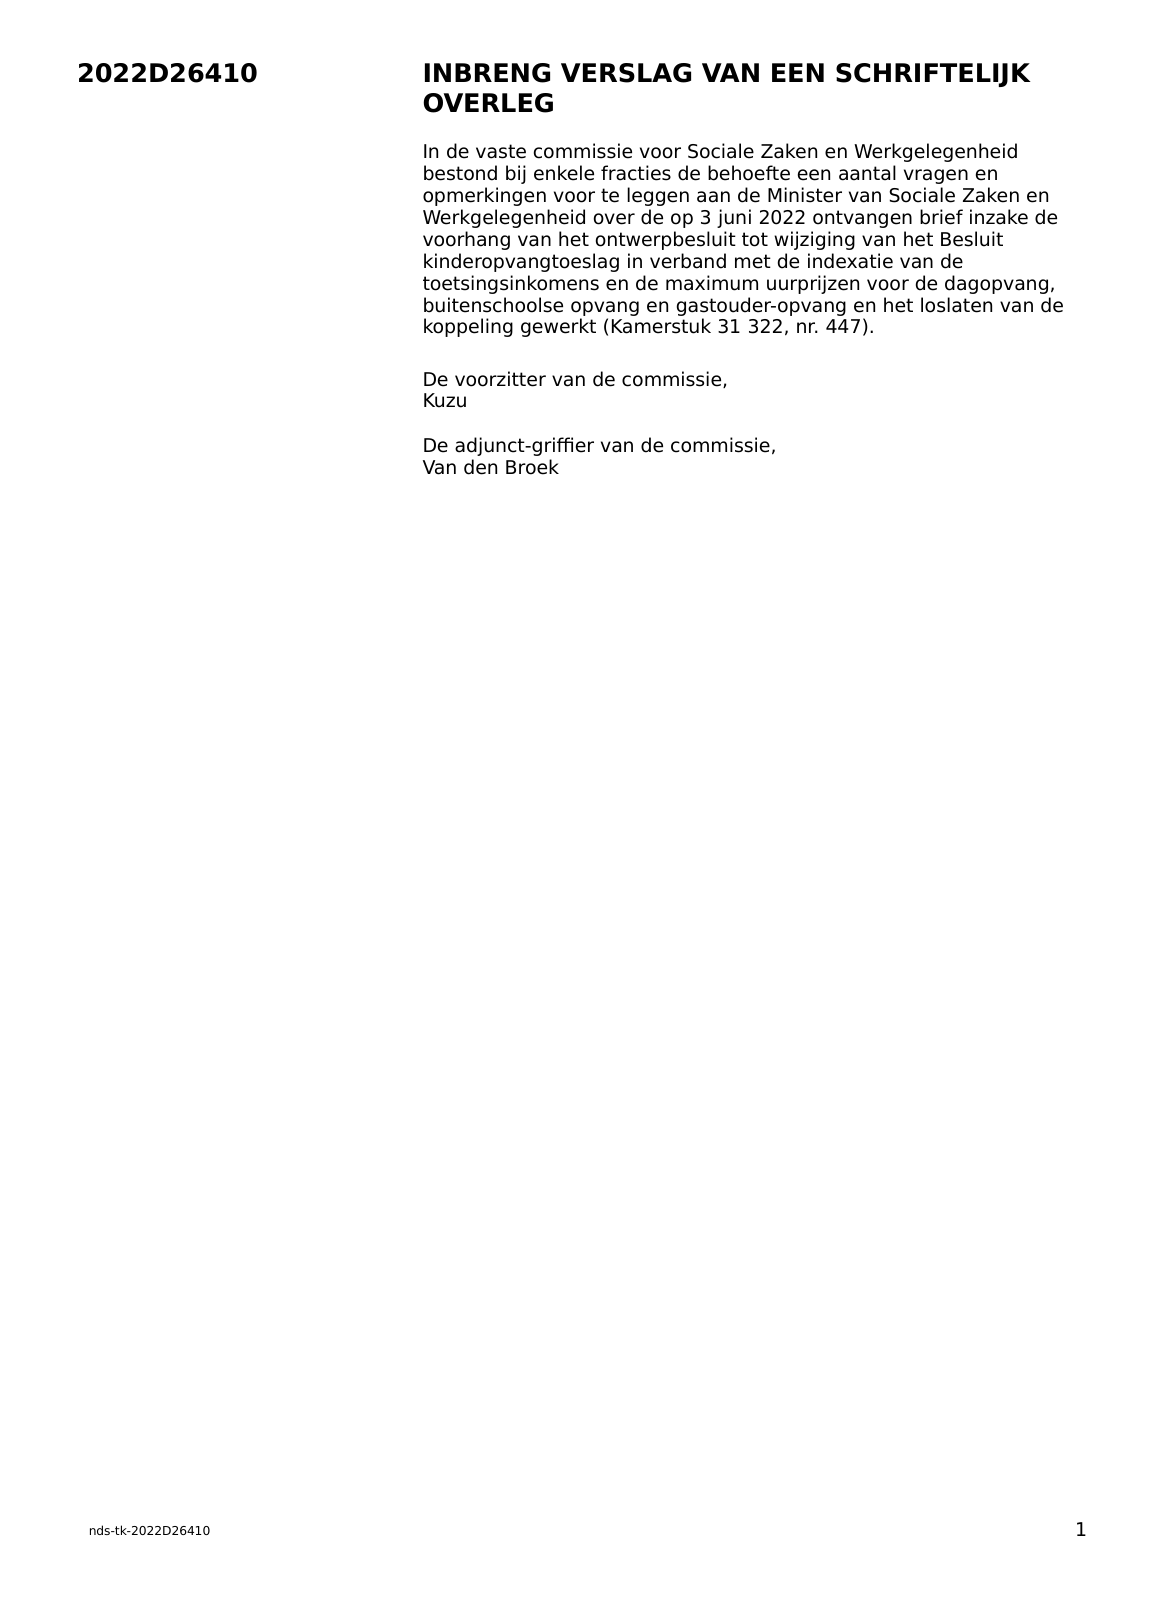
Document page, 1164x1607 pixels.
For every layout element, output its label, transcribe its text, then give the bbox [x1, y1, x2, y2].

text De adjunct-griffier van de commissie, Van den Broek [422, 434, 1087, 478]
text De voorzitter van de commissie, Kuzu [422, 368, 1087, 412]
text nds-tk-2022D26410 [88, 1524, 323, 1538]
text 2022D26410 INBRENG VERSLAG VAN EEN SCHRIFTELIJK OVERLEG [77, 59, 1087, 118]
text In de vaste commissie voor Sociale Zaken en Werkgelegenheid bestond bij enkele fracties de behoefte een aantal vragen en opmerkingen voor te leggen aan de Minister van Sociale Zaken en Werkgelegenheid over de op 3 juni 2022 ontvangen brief inzake de voorhang van het ontwerpbesluit tot wijziging van het Besluit kinderopvangtoeslag in verband met de indexatie van de toetsingsinkomens en de maximum uurprijzen voor de dagopvang, buitenschoolse opvang en gastouder-opvang en het loslaten van de koppeling gewerkt (Kamerstuk 31 322, nr. 447). [422, 141, 1087, 338]
